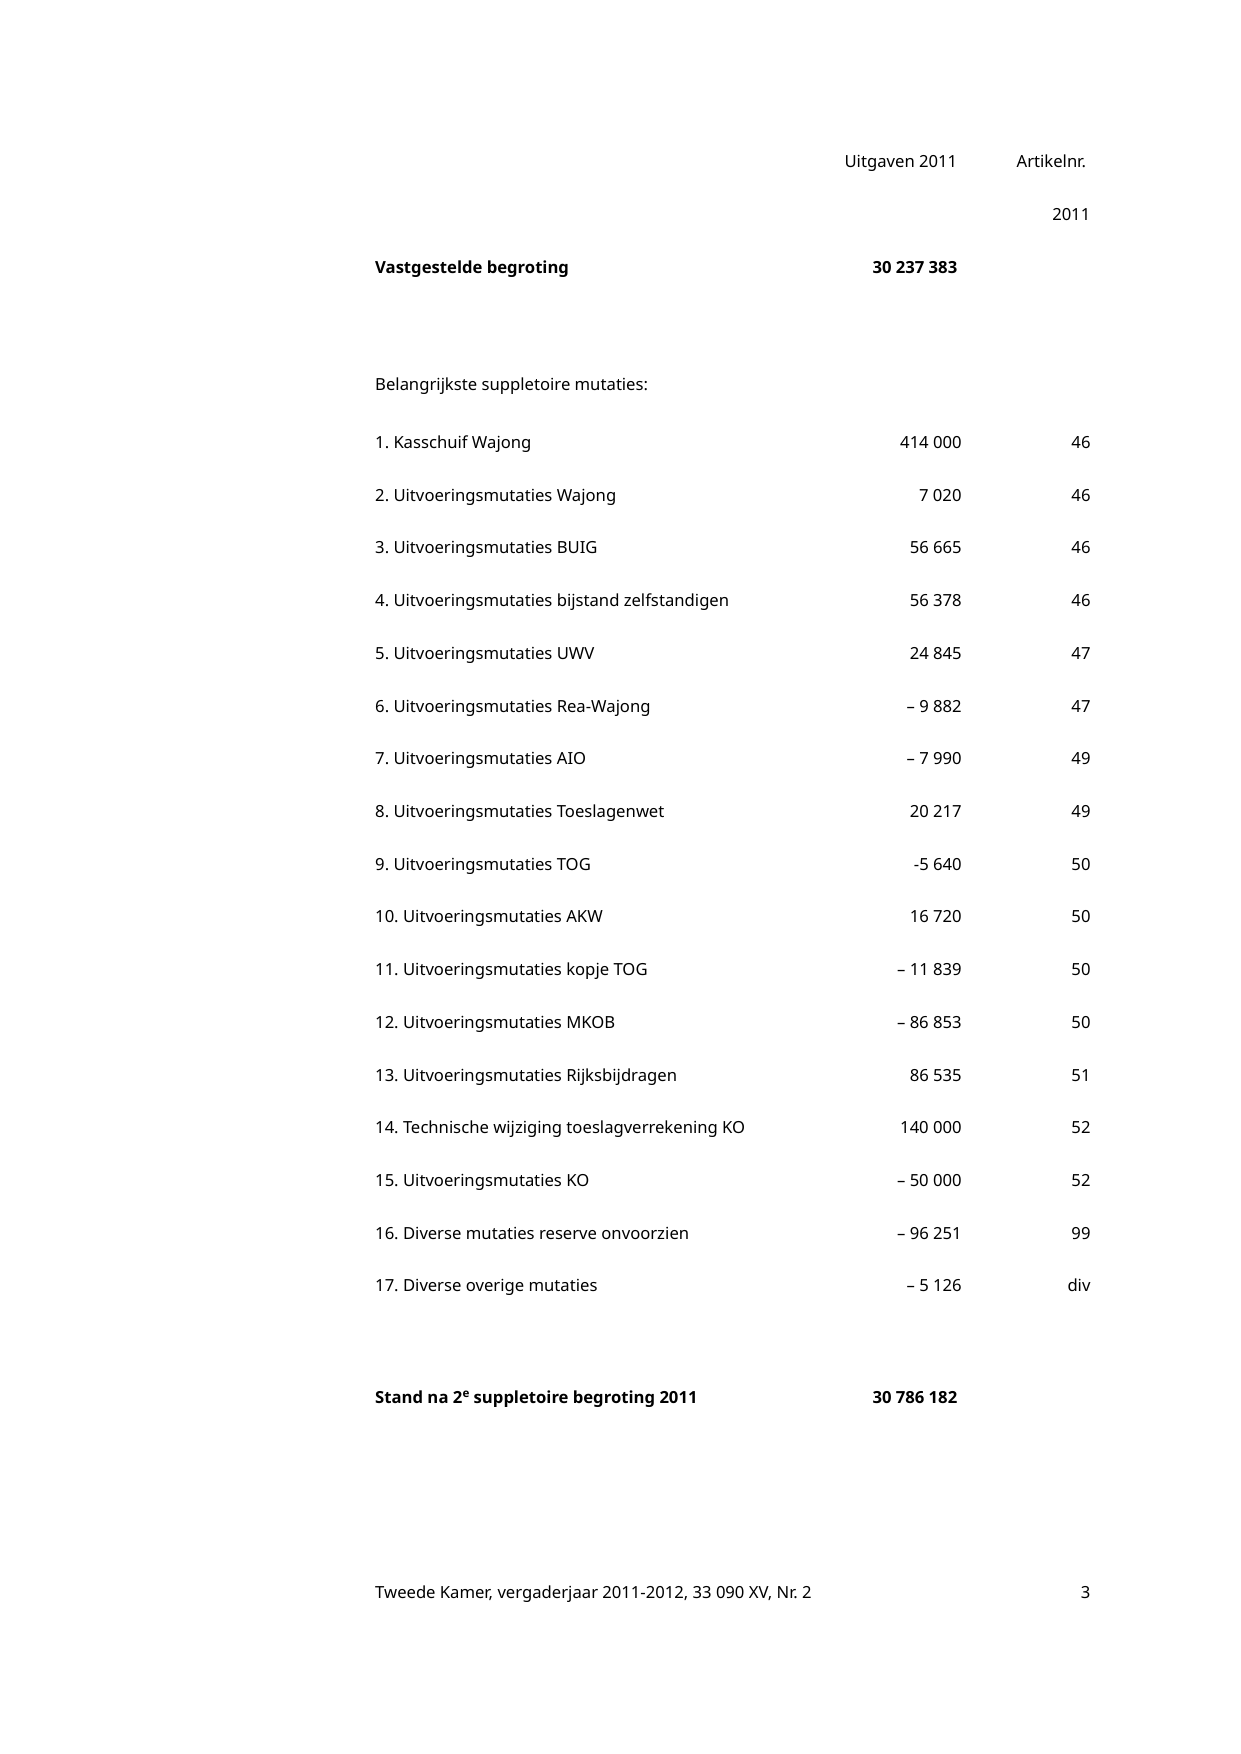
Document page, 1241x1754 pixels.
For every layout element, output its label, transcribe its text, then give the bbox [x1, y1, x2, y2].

table_cell Stand na 2e suppletoire begroting 2011 [375, 1385, 833, 1444]
table_cell 1. Kasschuif Wajong [375, 431, 833, 483]
table_cell [961, 314, 1090, 372]
table_cell 50 [961, 905, 1090, 958]
table_cell 46 [961, 536, 1090, 589]
table_cell 52 [961, 1169, 1090, 1221]
table_cell 49 [961, 800, 1090, 852]
table_cell 24 845 [833, 642, 961, 694]
table_cell 16. Diverse mutaties reserve onvoorzien [375, 1221, 833, 1274]
table_cell 7 020 [833, 484, 961, 536]
table_cell [961, 372, 1090, 431]
table_cell div [961, 1274, 1090, 1327]
table_cell – 86 853 [833, 1011, 961, 1063]
table_cell 86 535 [833, 1063, 961, 1116]
table_cell – 9 882 [833, 694, 961, 747]
table_cell – 50 000 [833, 1169, 961, 1221]
table_cell 3. Uitvoeringsmutaties BUIG [375, 536, 833, 589]
table_cell 14. Technische wijziging toeslagverrekening KO [375, 1116, 833, 1169]
table_cell 47 [961, 694, 1090, 747]
table_cell [375, 1327, 833, 1385]
table_cell 56 665 [833, 536, 961, 589]
table_cell 46 [961, 484, 1090, 536]
table_cell [833, 314, 961, 372]
table_header Uitgaven 2011 [833, 150, 961, 255]
table_cell 10. Uitvoeringsmutaties AKW [375, 905, 833, 958]
table_cell 140 000 [833, 1116, 961, 1169]
table_cell 50 [961, 1011, 1090, 1063]
table_cell [833, 372, 961, 431]
table_cell [961, 1385, 1090, 1444]
table_cell -5 640 [833, 853, 961, 905]
table_cell 4. Uitvoeringsmutaties bijstand zelfstandigen [375, 589, 833, 642]
table_cell 50 [961, 958, 1090, 1011]
table_cell 15. Uitvoeringsmutaties KO [375, 1169, 833, 1221]
table_cell 46 [961, 589, 1090, 642]
table_cell 11. Uitvoeringsmutaties kopje TOG [375, 958, 833, 1011]
table_cell 17. Diverse overige mutaties [375, 1274, 833, 1327]
table_header Artikelnr. 2011 [961, 150, 1090, 255]
table_cell [833, 1327, 961, 1385]
table_header [375, 150, 833, 255]
table_cell – 11 839 [833, 958, 961, 1011]
table_cell 49 [961, 747, 1090, 800]
table_cell 13. Uitvoeringsmutaties Rijksbijdragen [375, 1063, 833, 1116]
table_cell 99 [961, 1221, 1090, 1274]
table_cell [961, 255, 1090, 314]
table_cell 46 [961, 431, 1090, 483]
table_cell Belangrijkste suppletoire mutaties: [375, 372, 833, 431]
table_cell [961, 1327, 1090, 1385]
table_cell 16 720 [833, 905, 961, 958]
table_cell 30 237 383 [833, 255, 961, 314]
table_cell – 7 990 [833, 747, 961, 800]
table_cell 7. Uitvoeringsmutaties AIO [375, 747, 833, 800]
table_cell 50 [961, 853, 1090, 905]
table_cell 5. Uitvoeringsmutaties UWV [375, 642, 833, 694]
table_cell 6. Uitvoeringsmutaties Rea-Wajong [375, 694, 833, 747]
table_cell 414 000 [833, 431, 961, 483]
table_cell 51 [961, 1063, 1090, 1116]
table_cell 2. Uitvoeringsmutaties Wajong [375, 484, 833, 536]
table_cell 30 786 182 [833, 1385, 961, 1444]
table_cell Vastgestelde begroting [375, 255, 833, 314]
table_cell 47 [961, 642, 1090, 694]
table_cell 9. Uitvoeringsmutaties TOG [375, 853, 833, 905]
table_cell – 5 126 [833, 1274, 961, 1327]
table_cell 12. Uitvoeringsmutaties MKOB [375, 1011, 833, 1063]
table_cell [375, 314, 833, 372]
table_cell 8. Uitvoeringsmutaties Toeslagenwet [375, 800, 833, 852]
table_cell 20 217 [833, 800, 961, 852]
table_cell – 96 251 [833, 1221, 961, 1274]
table_cell 56 378 [833, 589, 961, 642]
table_cell 52 [961, 1116, 1090, 1169]
